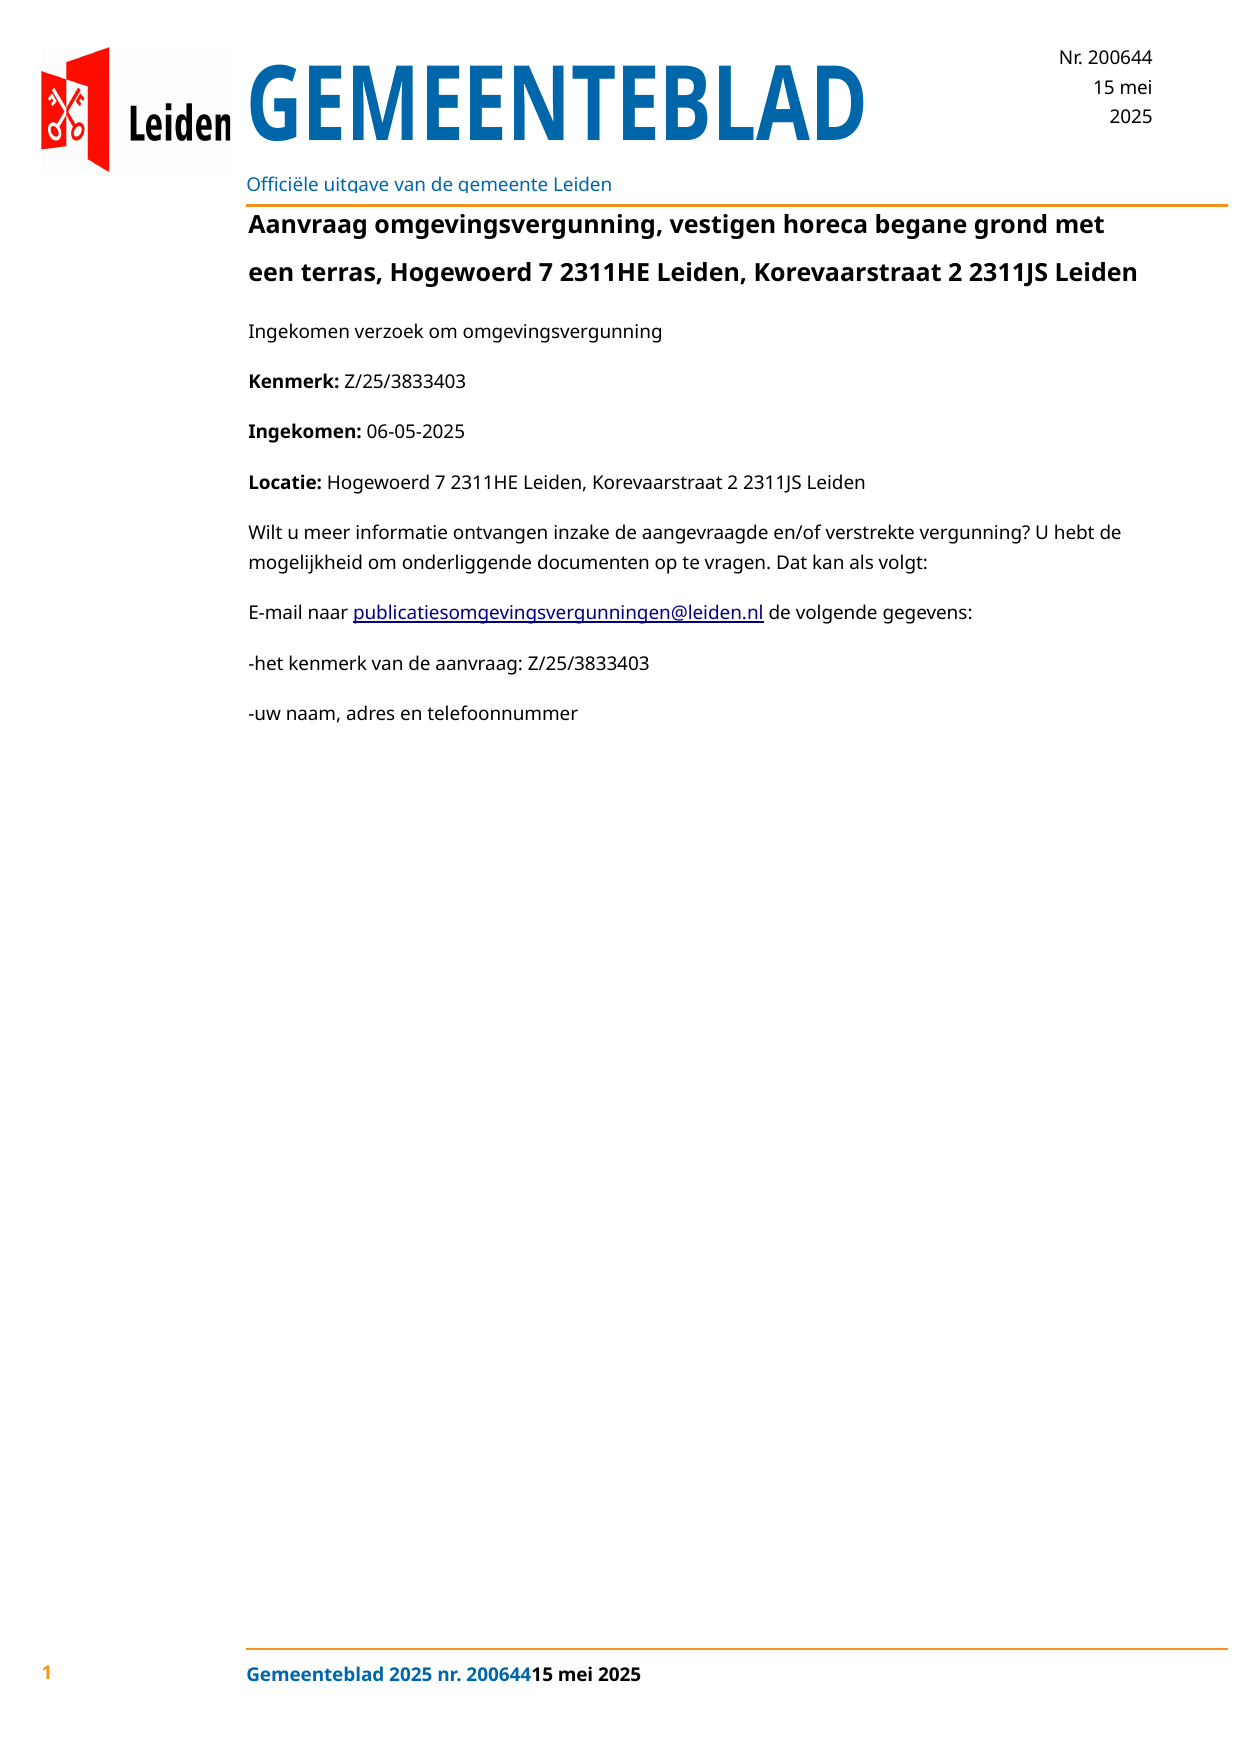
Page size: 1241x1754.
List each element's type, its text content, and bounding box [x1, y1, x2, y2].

text Kenmerk: Z/25/3833403 [248, 368, 1152, 394]
text Ingekomen verzoek om omgevingsvergunning [248, 318, 1152, 344]
picture [41, 47, 231, 172]
text -uw naam, adres en telefoonnummer [248, 700, 1152, 726]
text Aanvraag omgevingsvergunning, vestigen horeca begane grond met een terras, Hogewoerd 7 2311HE Leiden, Korevaarstraat 2 2311JS Leiden [248, 207, 1152, 288]
text E-mail naar publicatiesomgevingsvergunningen@leiden.nl de volgende gegevens: [248, 599, 1152, 625]
text Locatie: Hogewoerd 7 2311HE Leiden, Korevaarstraat 2 2311JS Leiden [248, 469, 1152, 495]
text Wilt u meer informatie ontvangen inzake de aangevraagde en/of verstrekte vergunning? U hebt de mogelijkheid om onderliggende documenten op te vragen. Dat kan als volgt: [248, 519, 1152, 575]
text -het kenmerk van de aanvraag: Z/25/3833403 [248, 650, 1152, 676]
text Ingekomen: 06-05-2025 [248, 419, 1152, 444]
